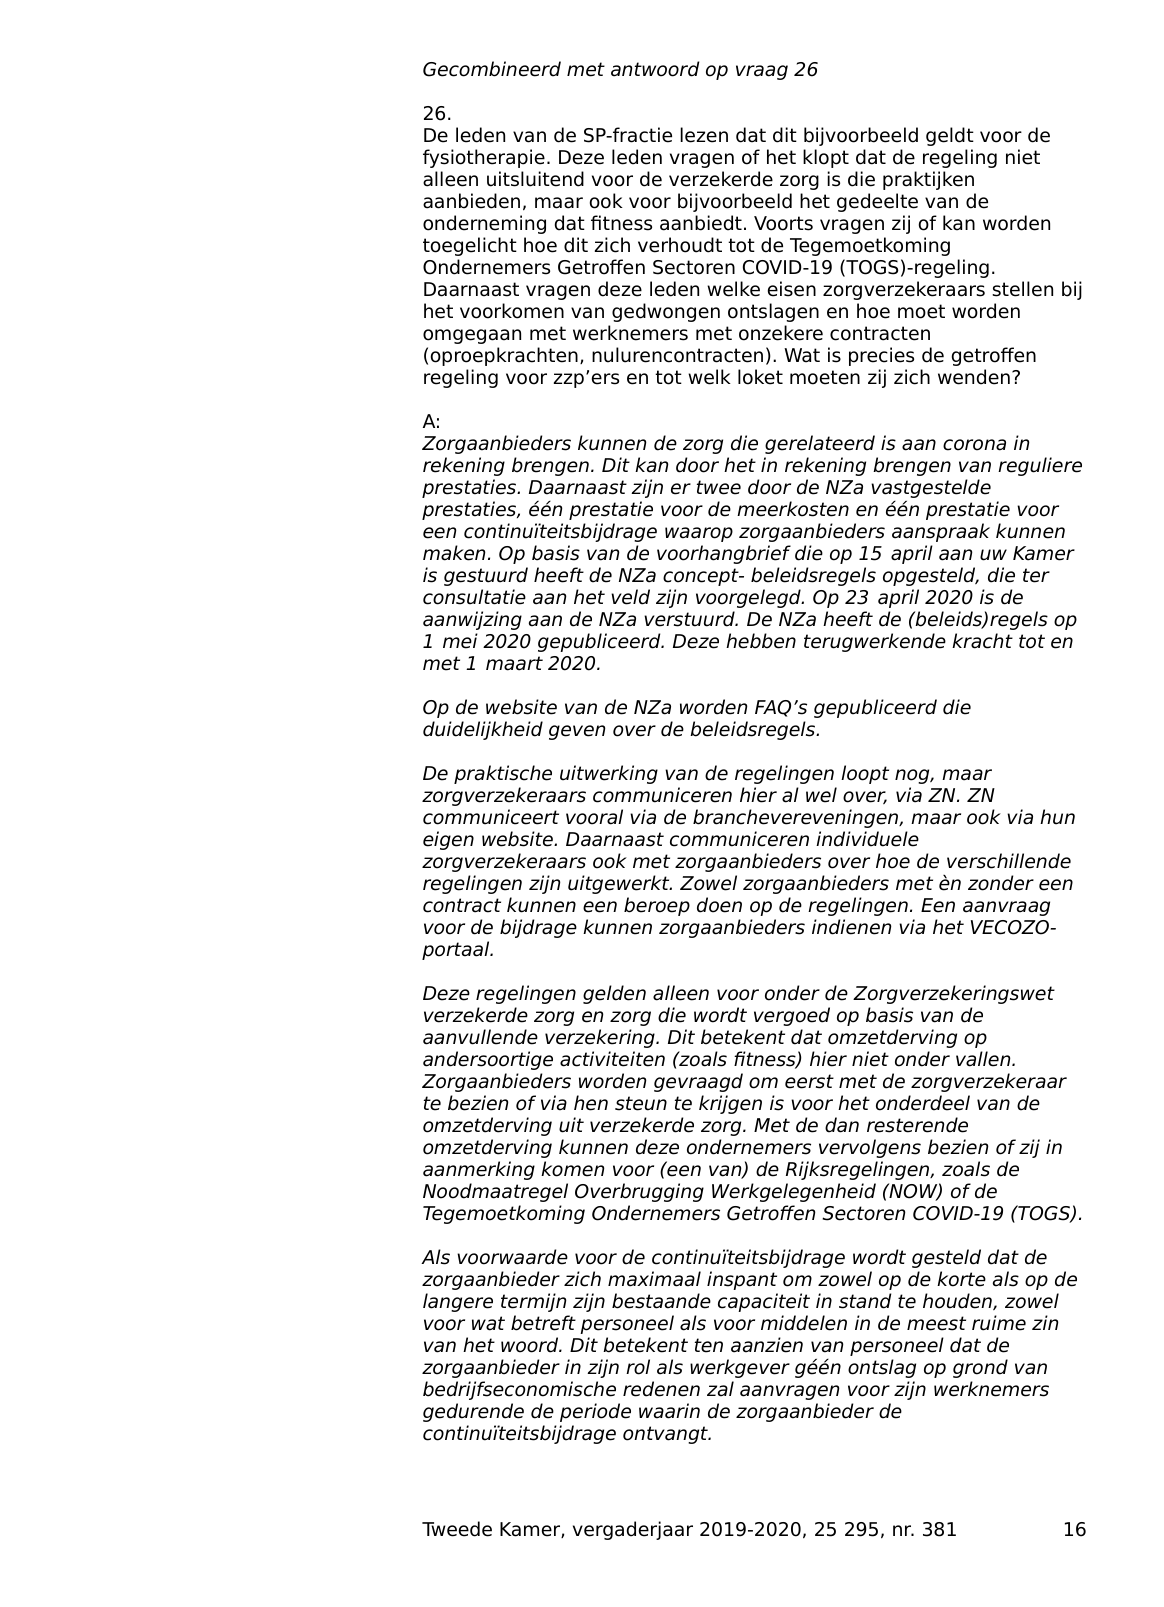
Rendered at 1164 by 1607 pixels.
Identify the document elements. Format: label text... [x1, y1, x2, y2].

text Zorgaanbieders kunnen de zorg die gerelateerd is aan corona in rekening brengen. Dit kan door het in rekening brengen van reguliere prestaties. Daarnaast zijn er twee door de NZa vastgestelde prestaties, één prestatie voor de meerkosten en één prestatie voor een continuïteitsbijdrage waarop zorgaanbieders aanspraak kunnen maken. Op basis van de voorhangbrief die op 15 april aan uw Kamer is gestuurd heeft de NZa concept- beleidsregels opgesteld, die ter consultatie aan het veld zijn voorgelegd. Op 23 april 2020 is de aanwijzing aan de NZa verstuurd. De NZa heeft de (beleids)regels op 1 mei 2020 gepubliceerd. Deze hebben terugwerkende kracht tot en met 1 maart 2020. [422, 433, 1087, 675]
text De praktische uitwerking van de regelingen loopt nog, maar zorgverzekeraars communiceren hier al wel over, via ZN. ZN communiceert vooral via de branchevereveningen, maar ook via hun eigen website. Daarnaast communiceren individuele zorgverzekeraars ook met zorgaanbieders over hoe de verschillende regelingen zijn uitgewerkt. Zowel zorgaanbieders met èn zonder een contract kunnen een beroep doen op de regelingen. Een aanvraag voor de bijdrage kunnen zorgaanbieders indienen via het VECOZO-portaal. [422, 763, 1087, 961]
text De leden van de SP-fractie lezen dat dit bijvoorbeeld geldt voor de fysiotherapie. Deze leden vragen of het klopt dat de regeling niet alleen uitsluitend voor de verzekerde zorg is die praktijken aanbieden, maar ook voor bijvoorbeeld het gedeelte van de onderneming dat fitness aanbiedt. Voorts vragen zij of kan worden toegelicht hoe dit zich verhoudt tot de Tegemoetkoming Ondernemers Getroffen Sectoren COVID-19 (TOGS)-regeling. [422, 125, 1087, 279]
text Deze regelingen gelden alleen voor onder de Zorgverzekeringswet verzekerde zorg en zorg die wordt vergoed op basis van de aanvullende verzekering. Dit betekent dat omzetderving op andersoortige activiteiten (zoals fitness) hier niet onder vallen. Zorgaanbieders worden gevraagd om eerst met de zorgverzekeraar te bezien of via hen steun te krijgen is voor het onderdeel van de omzetderving uit verzekerde zorg. Met de dan resterende omzetderving kunnen deze ondernemers vervolgens bezien of zij in aanmerking komen voor (een van) de Rijksregelingen, zoals de Noodmaatregel Overbrugging Werkgelegenheid (NOW) of de Tegemoetkoming Ondernemers Getroffen Sectoren COVID-19 (TOGS). [422, 983, 1087, 1225]
text Daarnaast vragen deze leden welke eisen zorgverzekeraars stellen bij het voorkomen van gedwongen ontslagen en hoe moet worden omgegaan met werknemers met onzekere contracten (oproepkrachten, nulurencontracten). Wat is precies de getroffen regeling voor zzp’ers en tot welk loket moeten zij zich wenden? [422, 279, 1087, 389]
text Op de website van de NZa worden FAQ’s gepubliceerd die duidelijkheid geven over de beleidsregels. [422, 697, 1087, 741]
text A: [422, 411, 1087, 433]
text 26. [422, 103, 1087, 125]
text Gecombineerd met antwoord op vraag 26 [422, 59, 1087, 81]
text Als voorwaarde voor de continuïteitsbijdrage wordt gesteld dat de zorgaanbieder zich maximaal inspant om zowel op de korte als op de langere termijn zijn bestaande capaciteit in stand te houden, zowel voor wat betreft personeel als voor middelen in de meest ruime zin van het woord. Dit betekent ten aanzien van personeel dat de zorgaanbieder in zijn rol als werkgever géén ontslag op grond van bedrijfseconomische redenen zal aanvragen voor zijn werknemers gedurende de periode waarin de zorgaanbieder de continuïteitsbijdrage ontvangt. [422, 1247, 1087, 1445]
